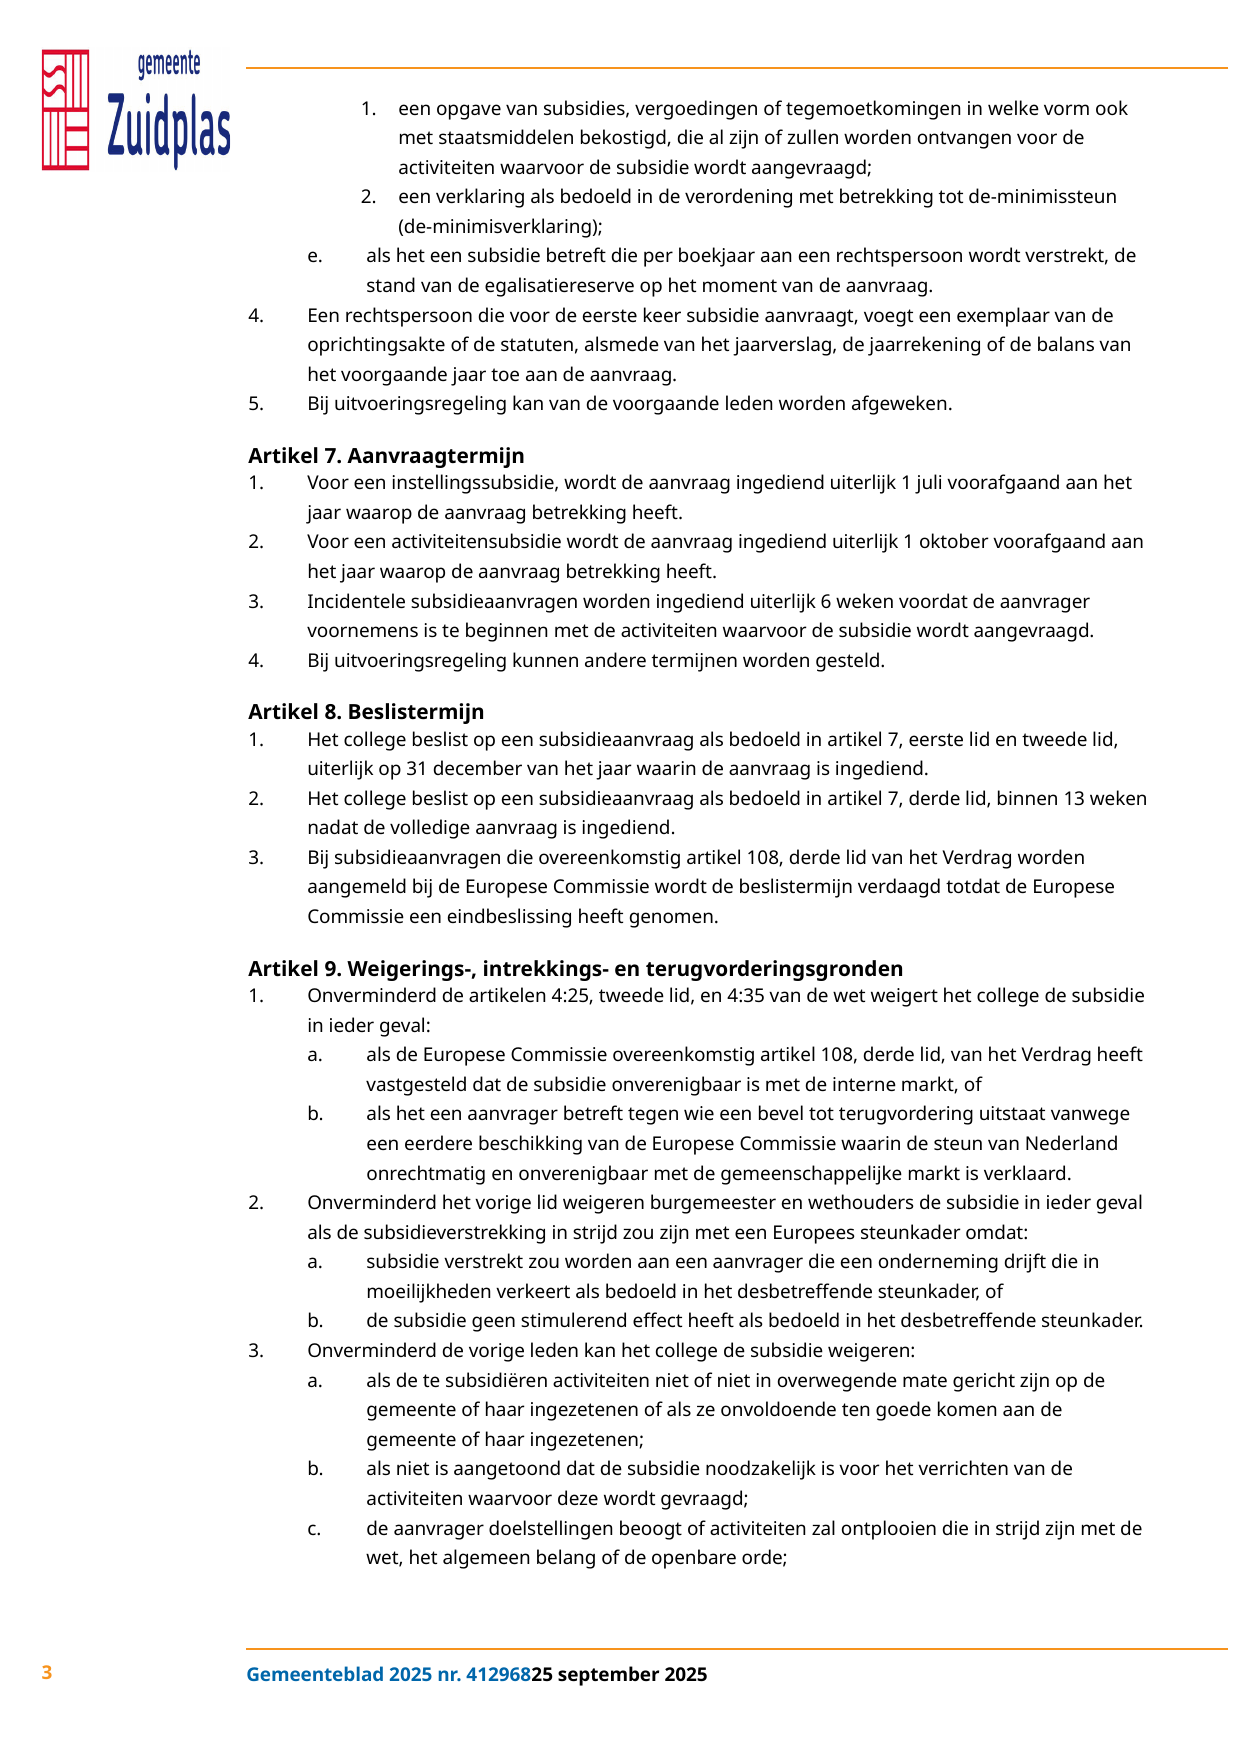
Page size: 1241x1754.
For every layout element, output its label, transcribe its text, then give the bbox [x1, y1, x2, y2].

list subsidie verstrekt zou worden aan een aanvrager die een onderneming drijft die in moeilijkheden verkeert als bedoeld in het desbetreffende steunkader, of [307, 1248, 1152, 1304]
list de aanvrager doelstellingen beoogt of activiteiten zal ontplooien die in strijd zijn met de wet, het algemeen belang of de openbare orde; [307, 1515, 1152, 1570]
list als de te subsidiëren activiteiten niet of niet in overwegende mate gericht zijn op de gemeente of haar ingezetenen of als ze onvoldoende ten goede komen aan de gemeente of haar ingezetenen; [307, 1367, 1152, 1452]
list als het een subsidie betreft die per boekjaar aan een rechtspersoon wordt verstrekt, de stand van de egalisatiereserve op het moment van de aanvraag. [307, 243, 1152, 298]
list als de Europese Commissie overeenkomstig artikel 108, derde lid, van het Verdrag heeft vastgesteld dat de subsidie onverenigbaar is met de interne markt, of [307, 1041, 1152, 1097]
list Het college beslist op een subsidieaanvraag als bedoeld in artikel 7, eerste lid en tweede lid, uiterlijk op 31 december van het jaar waarin de aanvraag is ingediend. [248, 726, 1152, 781]
list Voor een activiteitensubsidie wordt de aanvraag ingediend uiterlijk 1 oktober voorafgaand aan het jaar waarop de aanvraag betrekking heeft. [248, 529, 1152, 584]
list Bij uitvoeringsregeling kunnen andere termijnen worden gesteld. [248, 647, 1152, 673]
list als niet is aangetoond dat de subsidie noodzakelijk is voor het verrichten van de activiteiten waarvoor deze wordt gevraagd; [307, 1456, 1152, 1511]
text Artikel 8. Beslistermijn [248, 697, 1152, 726]
list Voor een instellingssubsidie, wordt de aanvraag ingediend uiterlijk 1 juli voorafgaand aan het jaar waarop de aanvraag betrekking heeft. [248, 469, 1152, 525]
list een opgave van subsidies, vergoedingen of tegemoetkomingen in welke vorm ook met staatsmiddelen bekostigd, die al zijn of zullen worden ontvangen voor de activiteiten waarvoor de subsidie wordt aangevraagd; [361, 95, 1152, 180]
list Het college beslist op een subsidieaanvraag als bedoeld in artikel 7, derde lid, binnen 13 weken nadat de volledige aanvraag is ingediend. [248, 785, 1152, 840]
list Onverminderd de artikelen 4:25, tweede lid, en 4:35 van de wet weigert het college de subsidie in ieder geval: [248, 982, 1152, 1037]
list een verklaring als bedoeld in de verordening met betrekking tot de-minimissteun (de-minimisverklaring); [361, 183, 1152, 239]
text Artikel 9. Weigerings-, intrekkings- en terugvorderingsgronden [248, 954, 1152, 982]
list de subsidie geen stimulerend effect heeft als bedoeld in het desbetreffende steunkader. [307, 1308, 1152, 1333]
picture [41, 47, 231, 172]
list Onverminderd de vorige leden kan het college de subsidie weigeren: [248, 1337, 1152, 1363]
text Artikel 7. Aanvraagtermijn [248, 441, 1152, 469]
list Bij uitvoeringsregeling kan van de voorgaande leden worden afgeweken. [248, 391, 1152, 416]
list Een rechtspersoon die voor de eerste keer subsidie aanvraagt, voegt een exemplaar van de oprichtingsakte of de statuten, alsmede van het jaarverslag, de jaarrekening of de balans van het voorgaande jaar toe aan de aanvraag. [248, 302, 1152, 387]
list Onverminderd het vorige lid weigeren burgemeester en wethouders de subsidie in ieder geval als de subsidieverstrekking in strijd zou zijn met een Europees steunkader omdat: [248, 1189, 1152, 1244]
list Bij subsidieaanvragen die overeenkomstig artikel 108, derde lid van het Verdrag worden aangemeld bij de Europese Commissie wordt de beslistermijn verdaagd totdat de Europese Commissie een eindbeslissing heeft genomen. [248, 844, 1152, 929]
list Incidentele subsidieaanvragen worden ingediend uiterlijk 6 weken voordat de aanvrager voornemens is te beginnen met de activiteiten waarvoor de subsidie wordt aangevraagd. [248, 588, 1152, 643]
list als het een aanvrager betreft tegen wie een bevel tot terugvordering uitstaat vanwege een eerdere beschikking van de Europese Commissie waarin de steun van Nederland onrechtmatig en onverenigbaar met de gemeenschappelijke markt is verklaard. [307, 1101, 1152, 1185]
